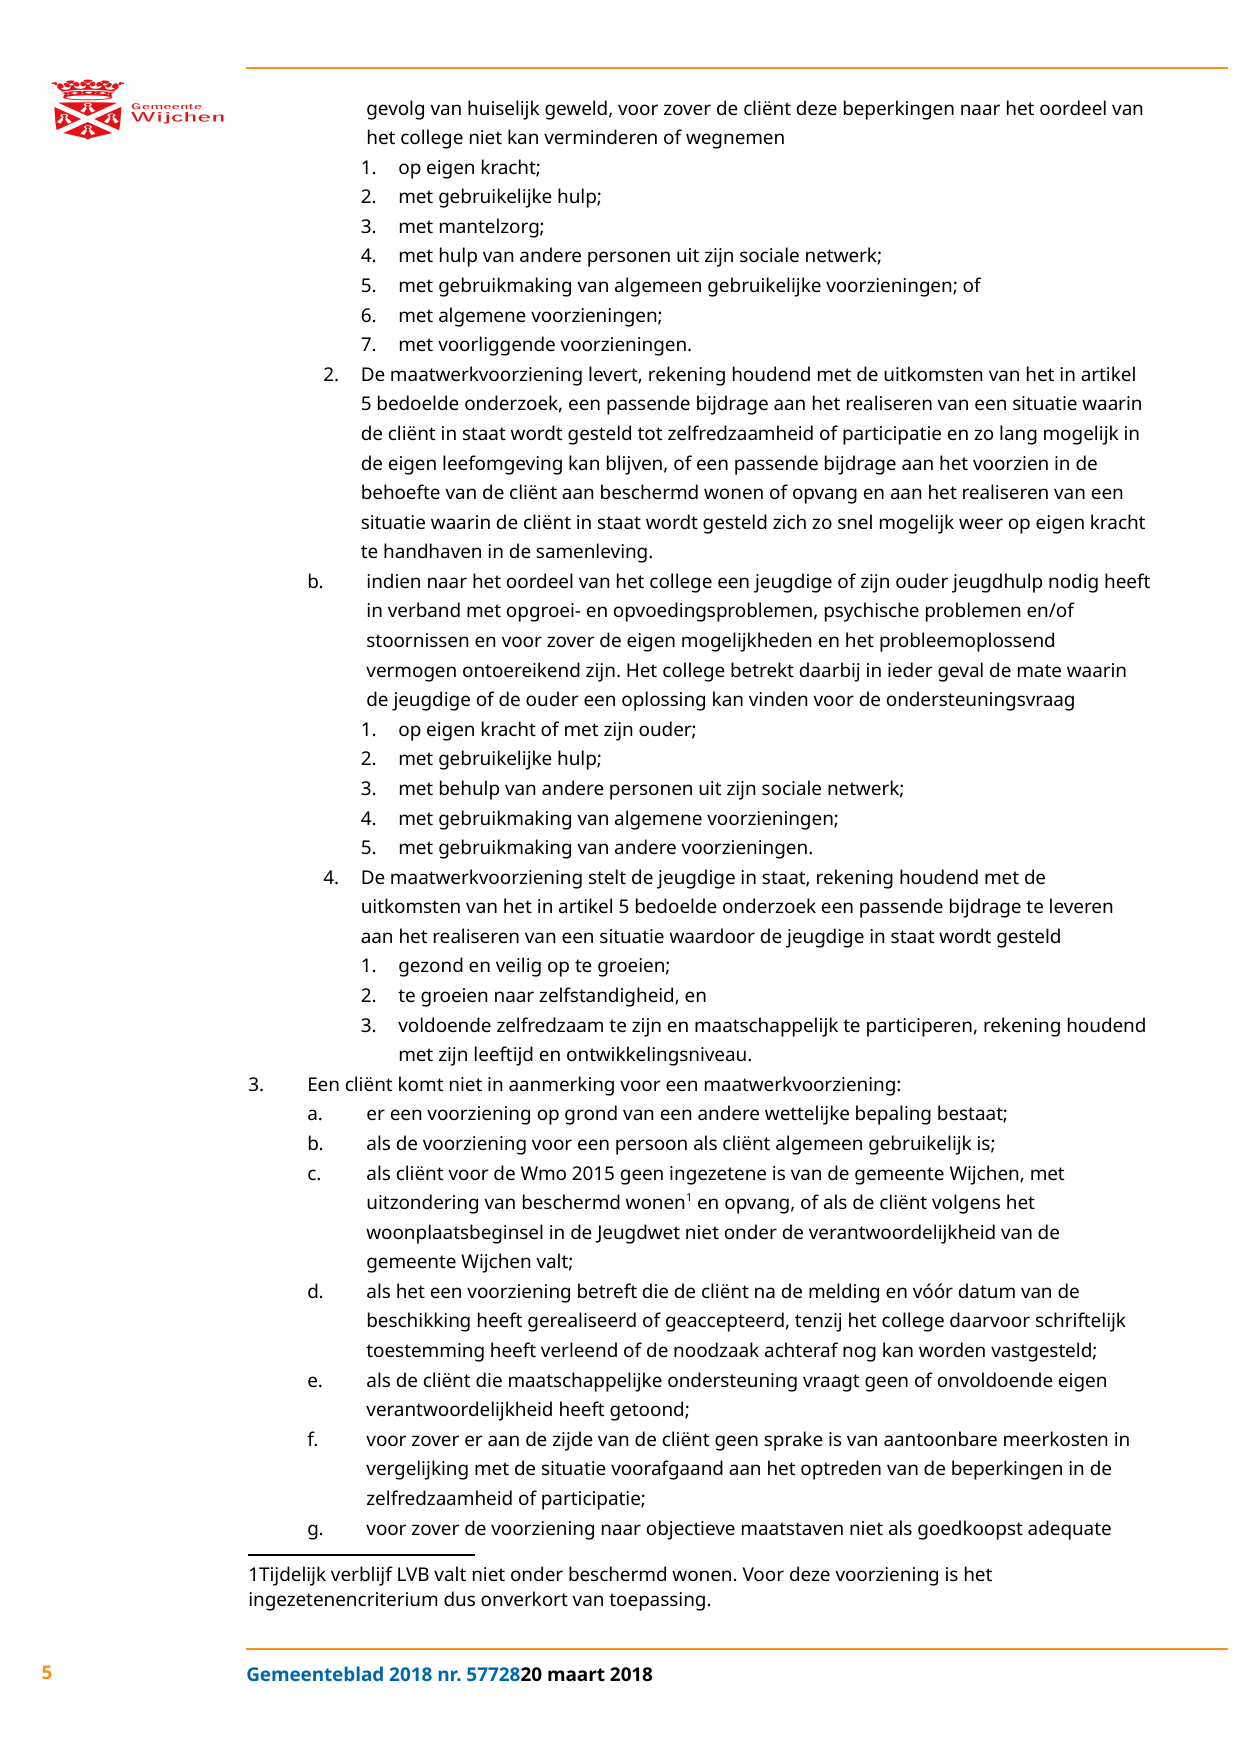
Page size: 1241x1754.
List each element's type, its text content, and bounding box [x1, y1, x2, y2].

list indien naar het oordeel van het college een jeugdige of zijn ouder jeugdhulp nodig heeft in verband met opgroei- en opvoedingsproblemen, psychische problemen en/of stoornissen en voor zover de eigen mogelijkheden en het probleemoplossend vermogen ontoereikend zijn. Het college betrekt daarbij in ieder geval de mate waarin de jeugdige of de ouder een oplossing kan vinden voor de ondersteuningsvraag [307, 568, 1152, 712]
list met gebruikmaking van algemeen gebruikelijke voorzieningen; of [361, 272, 1152, 298]
list als de voorziening voor een persoon als cliënt algemeen gebruikelijk is; [307, 1130, 1152, 1156]
list voor zover de voorziening naar objectieve maatstaven niet als goedkoopst adequate [307, 1515, 1152, 1541]
list met voorliggende voorzieningen. [361, 331, 1152, 357]
list Een cliënt komt niet in aanmerking voor een maatwerkvoorziening: [248, 1071, 1152, 1097]
list met hulp van andere personen uit zijn sociale netwerk; [361, 243, 1152, 268]
list Tijdelijk verblijf LVB valt niet onder beschermd wonen. Voor deze voorziening is het ingezetenencriterium dus onverkort van toepassing. [248, 1561, 1152, 1612]
list als de cliënt die maatschappelijke ondersteuning vraagt geen of onvoldoende eigen verantwoordelijkheid heeft getoond; [307, 1367, 1152, 1422]
list als het een voorziening betreft die de cliënt na de melding en vóór datum van de beschikking heeft gerealiseerd of geaccepteerd, tenzij het college daarvoor schriftelijk toestemming heeft verleend of de noodzaak achteraf nog kan worden vastgesteld; [307, 1278, 1152, 1363]
list met gebruikmaking van andere voorzieningen. [361, 834, 1152, 860]
list voor zover er aan de zijde van de cliënt geen sprake is van aantoonbare meerkosten in vergelijking met de situatie voorafgaand aan het optreden van de beperkingen in de zelfredzaamheid of participatie; [307, 1426, 1152, 1511]
list voldoende zelfredzaam te zijn en maatschappelijk te participeren, rekening houdend met zijn leeftijd en ontwikkelingsniveau. [361, 1012, 1152, 1067]
list gezond en veilig op te groeien; [361, 953, 1152, 978]
list De maatwerkvoorziening levert, rekening houdend met de uitkomsten van het in artikel 5 bedoelde onderzoek, een passende bijdrage aan het realiseren van een situatie waarin de cliënt in staat wordt gesteld tot zelfredzaamheid of participatie en zo lang mogelijk in de eigen leefomgeving kan blijven, of een passende bijdrage aan het voorzien in de behoefte van de cliënt aan beschermd wonen of opvang en aan het realiseren van een situatie waarin de cliënt in staat wordt gesteld zich zo snel mogelijk weer op eigen kracht te handhaven in de samenleving. [323, 361, 1152, 564]
picture [41, 47, 231, 172]
list op eigen kracht; [361, 154, 1152, 180]
list met gebruikelijke hulp; [361, 746, 1152, 771]
list met gebruikelijke hulp; [361, 183, 1152, 209]
list gevolg van huiselijk geweld, voor zover de cliënt deze beperkingen naar het oordeel van het college niet kan verminderen of wegnemen [307, 95, 1152, 150]
list op eigen kracht of met zijn ouder; [361, 716, 1152, 742]
list met behulp van andere personen uit zijn sociale netwerk; [361, 775, 1152, 801]
list met mantelzorg; [361, 213, 1152, 239]
list te groeien naar zelfstandigheid, en [361, 982, 1152, 1008]
list er een voorziening op grond van een andere wettelijke bepaling bestaat; [307, 1101, 1152, 1126]
list De maatwerkvoorziening stelt de jeugdige in staat, rekening houdend met de uitkomsten van het in artikel 5 bedoelde onderzoek een passende bijdrage te leveren aan het realiseren van een situatie waardoor de jeugdige in staat wordt gesteld [323, 864, 1152, 949]
list met gebruikmaking van algemene voorzieningen; [361, 805, 1152, 831]
list met algemene voorzieningen; [361, 302, 1152, 328]
list als cliënt voor de Wmo 2015 geen ingezetene is van de gemeente Wijchen, met uitzondering van beschermd wonen en opvang, of als de cliënt volgens het woonplaatsbeginsel in de Jeugdwet niet onder de verantwoordelijkheid van de gemeente Wijchen valt; [307, 1160, 1152, 1274]
